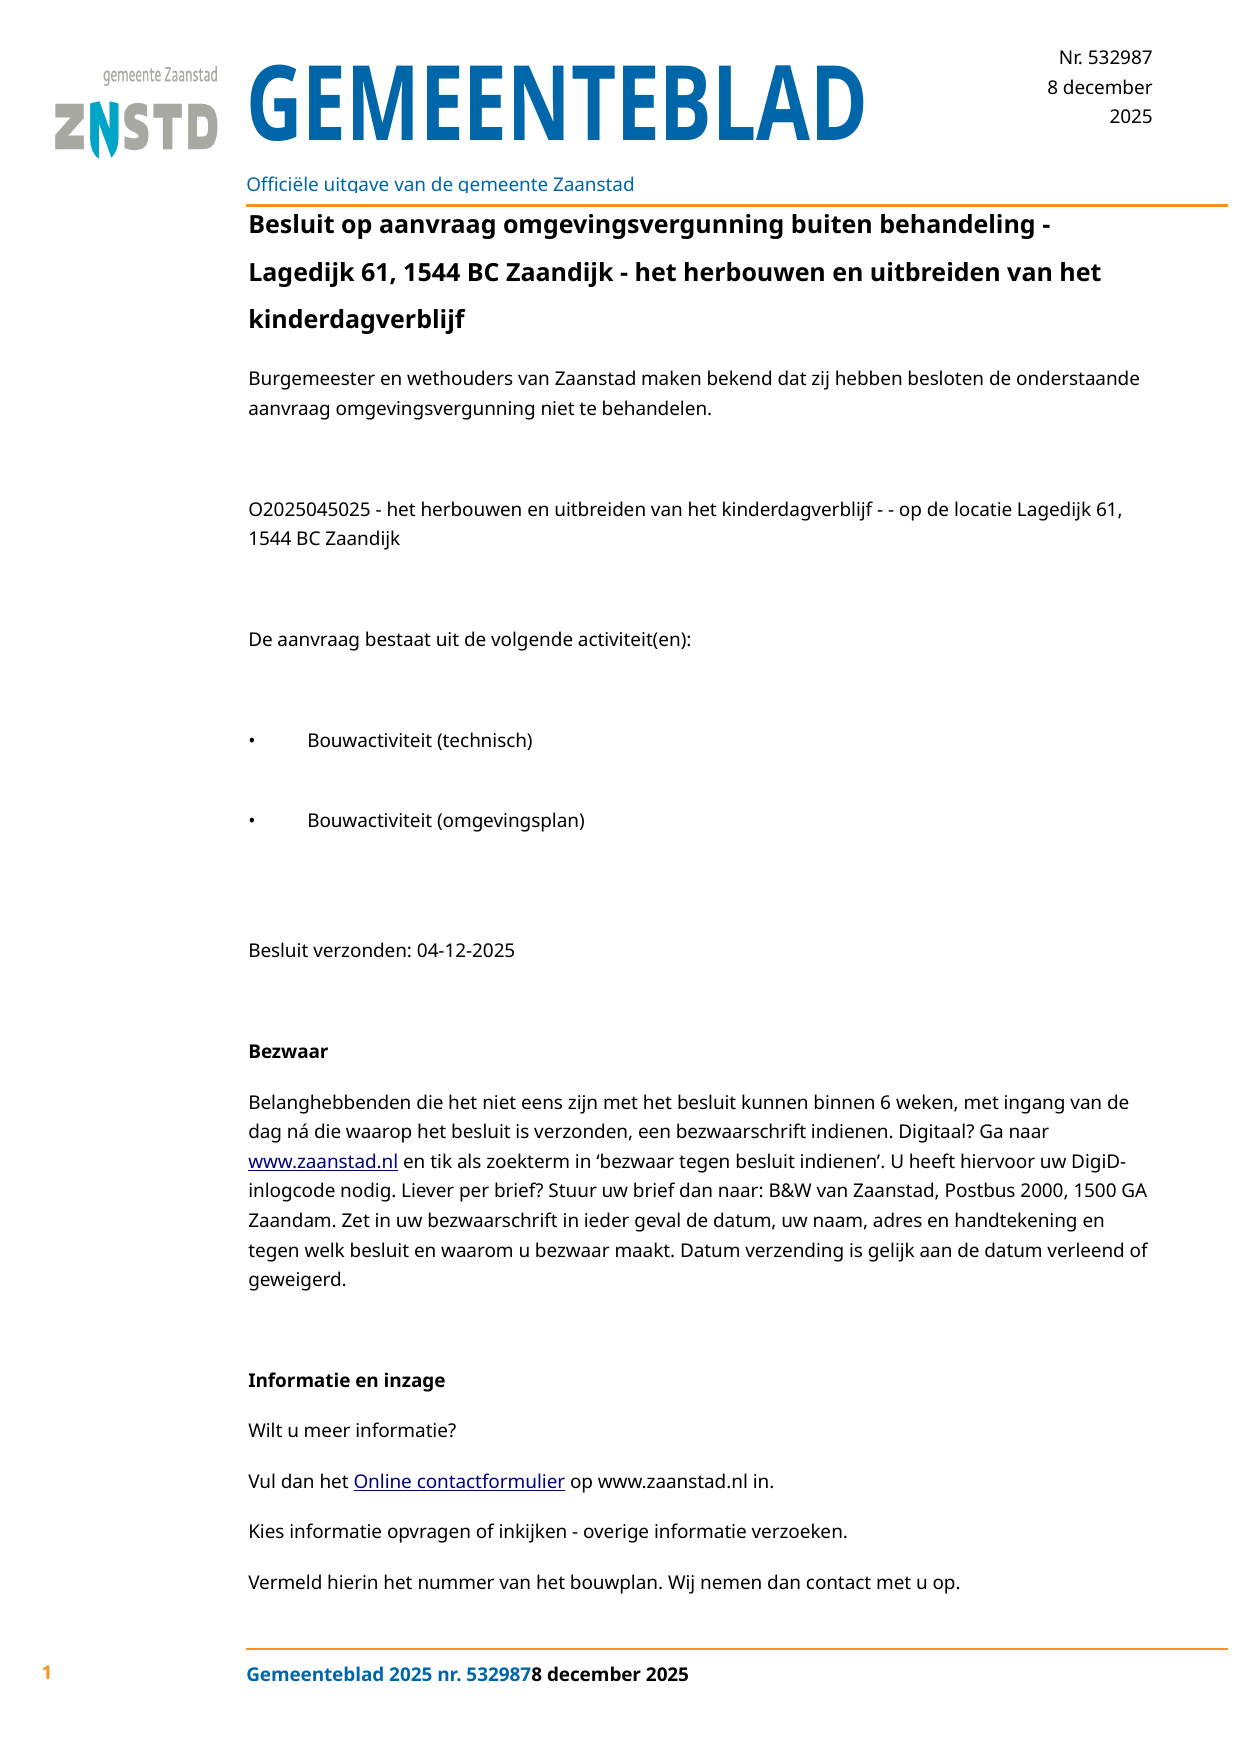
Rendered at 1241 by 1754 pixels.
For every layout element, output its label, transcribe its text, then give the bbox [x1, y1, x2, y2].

text Wilt u meer informatie? [248, 1418, 1152, 1443]
text O2025045025 - het herbouwen en uitbreiden van het kinderdagverblijf - - op de locatie Lagedijk 61, 1544 BC Zaandijk [248, 496, 1152, 551]
text Burgemeester en wethouders van Zaanstad maken bekend dat zij hebben besloten de onderstaande aanvraag omgevingsvergunning niet te behandelen. [248, 366, 1152, 421]
text Kies informatie opvragen of inkijken - overige informatie verzoeken. [248, 1518, 1152, 1544]
text Bezwaar [248, 1038, 1152, 1064]
text Vul dan het Online contactformulier op www.zaanstad.nl in. [248, 1468, 1152, 1494]
text De aanvraag bestaat uit de volgende activiteit(en): [248, 626, 1152, 652]
list Bouwactiviteit (technisch) [248, 727, 1152, 753]
text Besluit verzonden: 04-12-2025 [248, 938, 1152, 963]
picture [41, 47, 231, 172]
list Bouwactiviteit (omgevingsplan) [248, 807, 1152, 833]
text Belanghebbenden die het niet eens zijn met het besluit kunnen binnen 6 weken, met ingang van de dag ná die waarop het besluit is verzonden, een bezwaarschrift indienen. Digitaal? Ga naar www.zaanstad.nl en tik als zoekterm in ‘bezwaar tegen besluit indienen’. U heeft hiervoor uw DigiD-inlogcode nodig. Liever per brief? Stuur uw brief dan naar: B&W van Zaanstad, Postbus 2000, 1500 GA Zaandam. Zet in uw bezwaarschrift in ieder geval de datum, uw naam, adres en handtekening en tegen welk besluit en waarom u bezwaar maakt. Datum verzending is gelijk aan de datum verleend of geweigerd. [248, 1089, 1152, 1292]
text Vermeld hierin het nummer van het bouwplan. Wij nemen dan contact met u op. [248, 1569, 1152, 1594]
text Besluit op aanvraag omgevingsvergunning buiten behandeling - Lagedijk 61, 1544 BC Zaandijk - het herbouwen en uitbreiden van het kinderdagverblijf [248, 207, 1152, 336]
text Informatie en inzage [248, 1367, 1152, 1393]
